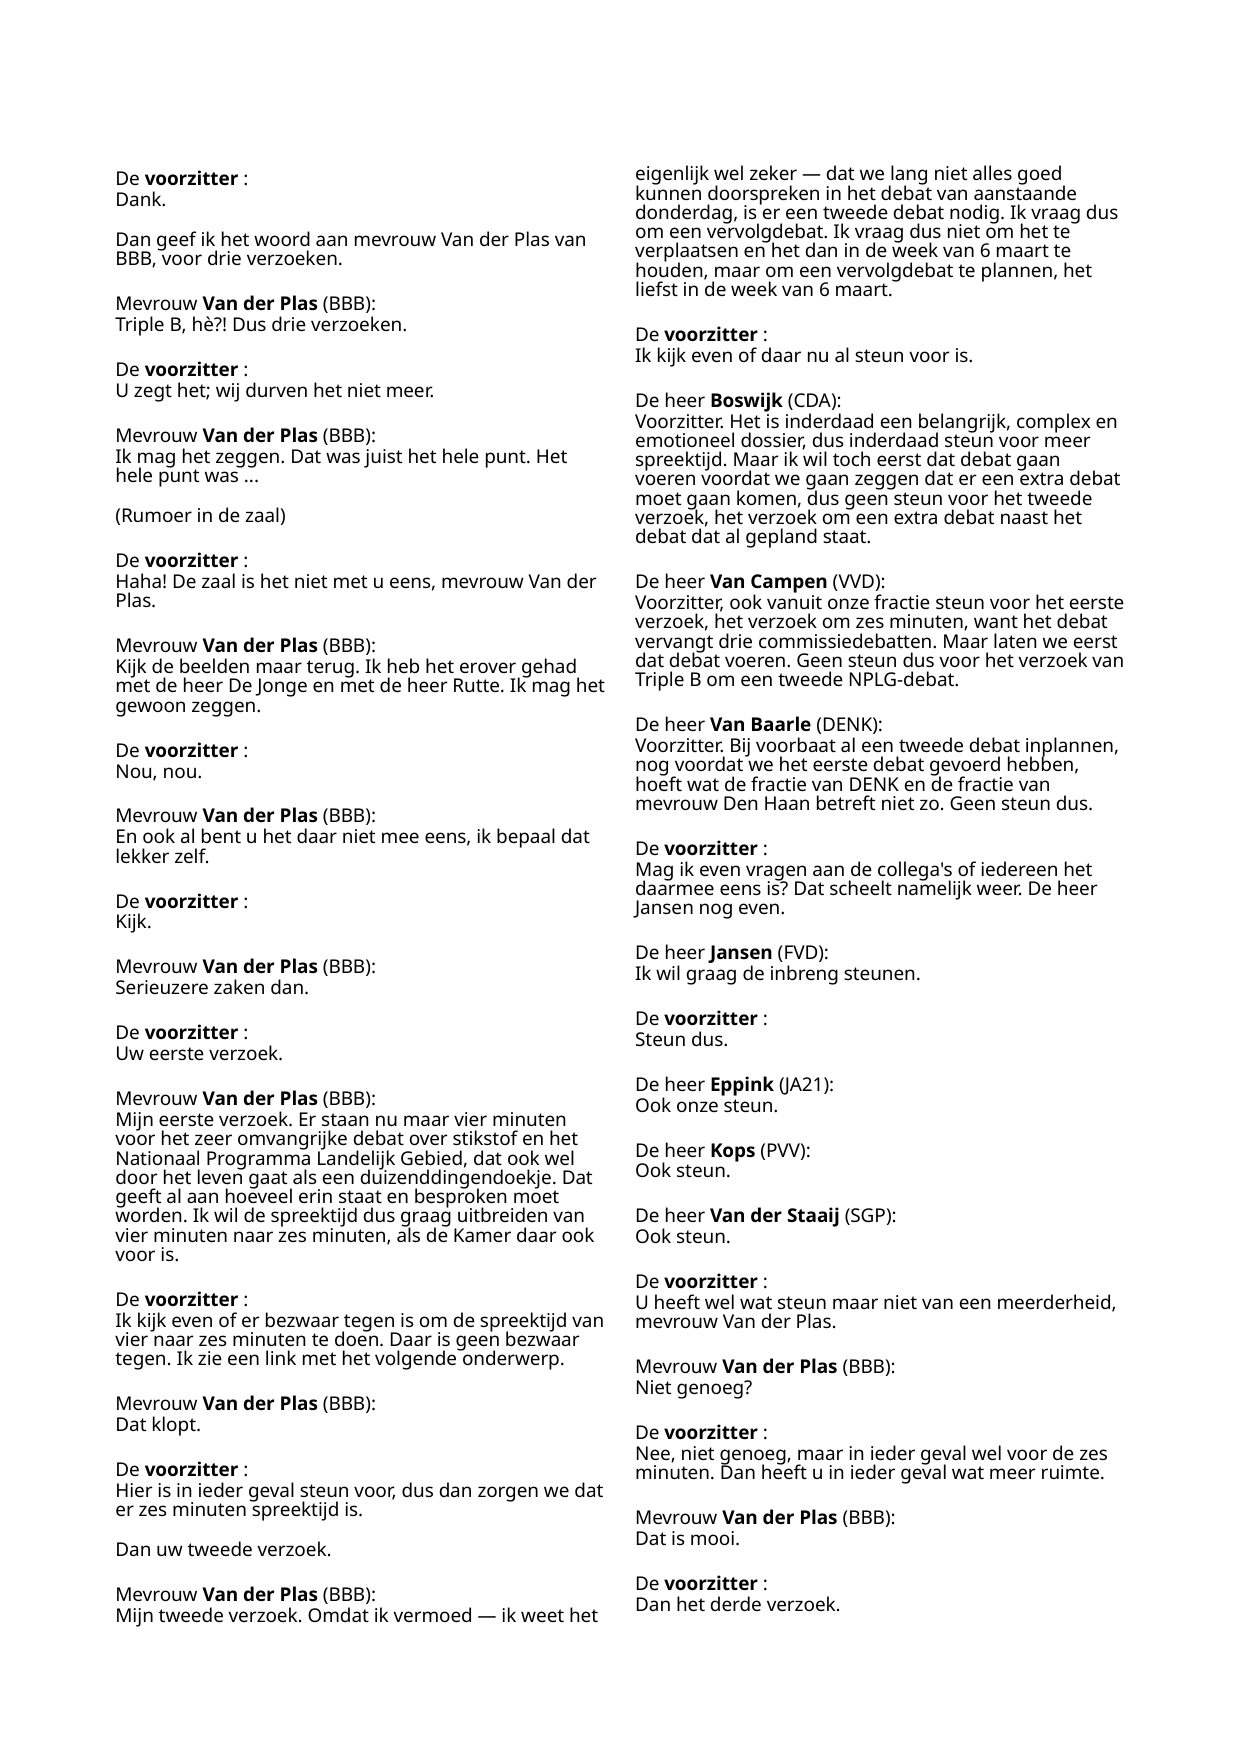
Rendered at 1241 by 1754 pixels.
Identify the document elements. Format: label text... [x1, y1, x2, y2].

text Mevrouw Van der Plas (BBB): [115, 1581, 605, 1607]
text (Rumoer in de zaal) [115, 507, 605, 527]
text De heer Kops (PVV): [635, 1137, 1125, 1162]
text De voorzitter : [635, 1419, 1125, 1445]
text Dan geef ik het woord aan mevrouw Van der Plas van BBB, voor drie verzoeken. [115, 231, 605, 270]
text De voorzitter : [635, 1570, 1125, 1596]
text Serieuzere zaken dan. [115, 979, 605, 999]
text Nou, nou. [115, 763, 605, 782]
text Voorzitter, ook vanuit onze fractie steun voor het eerste verzoek, het verzoek om zes minuten, want het debat vervangt drie commissiedebatten. Maar laten we eerst dat debat voeren. Geen steun dus voor het verzoek van Triple B om een tweede NPLG-debat. [635, 594, 1125, 690]
text U heeft wel wat steun maar niet van een meerderheid, mevrouw Van der Plas. [635, 1294, 1125, 1333]
text De voorzitter : [115, 737, 605, 763]
text De voorzitter : [115, 888, 605, 913]
text Ik kijk even of daar nu al steun voor is. [635, 347, 1125, 366]
text Dan het derde verzoek. [635, 1596, 1125, 1615]
text Ook steun. [635, 1228, 1125, 1248]
text Hier is in ieder geval steun voor, dus dan zorgen we dat er zes minuten spreektijd is. [115, 1482, 605, 1521]
text De voorzitter : [115, 547, 605, 573]
text Ik wil graag de inbreng steunen. [635, 965, 1125, 984]
text Mevrouw Van der Plas (BBB): [115, 632, 605, 658]
text De heer Eppink (JA21): [635, 1071, 1125, 1097]
text Mevrouw Van der Plas (BBB): [115, 422, 605, 448]
text De heer Van der Staaij (SGP): [635, 1203, 1125, 1228]
text U zegt het; wij durven het niet meer. [115, 382, 605, 401]
text Dat is mooi. [635, 1530, 1125, 1549]
text En ook al bent u het daar niet mee eens, ik bepaal dat lekker zelf. [115, 828, 605, 867]
text De heer Van Campen (VVD): [635, 568, 1125, 594]
text Uw eerste verzoek. [115, 1045, 605, 1064]
text De voorzitter : [635, 1268, 1125, 1294]
text De voorzitter : [115, 165, 605, 191]
text Haha! De zaal is het niet met u eens, mevrouw Van der Plas. [115, 573, 605, 612]
text Mevrouw Van der Plas (BBB): [115, 291, 605, 316]
text De voorzitter : [115, 1286, 605, 1312]
text Mevrouw Van der Plas (BBB): [115, 1085, 605, 1111]
text De voorzitter : [635, 835, 1125, 861]
text Mijn eerste verzoek. Er staan nu maar vier minuten voor het zeer omvangrijke debat over stikstof en het Nationaal Programma Landelijk Gebied, dat ook wel door het leven gaat als een duizenddingendoekje. Dat geeft al aan hoeveel erin staat en besproken moet worden. Ik wil de spreektijd dus graag uitbreiden van vier minuten naar zes minuten, als de Kamer daar ook voor is. [115, 1111, 605, 1265]
text Ik kijk even of er bezwaar tegen is om de spreektijd van vier naar zes minuten te doen. Daar is geen bezwaar tegen. Ik zie een link met het volgende onderwerp. [115, 1312, 605, 1369]
text Mevrouw Van der Plas (BBB): [635, 1504, 1125, 1530]
text De voorzitter : [115, 1019, 605, 1045]
text De voorzitter : [115, 356, 605, 382]
text De voorzitter : [635, 321, 1125, 347]
text Ik mag het zeggen. Dat was juist het hele punt. Het hele punt was ... [115, 448, 605, 486]
text Ook onze steun. [635, 1097, 1125, 1116]
text Mag ik even vragen aan de collega's of iedereen het daarmee eens is? Dat scheelt namelijk weer. De heer Jansen nog even. [635, 861, 1125, 918]
text Triple B, hè?! Dus drie verzoeken. [115, 316, 605, 336]
text Ook steun. [635, 1162, 1125, 1182]
text Steun dus. [635, 1031, 1125, 1050]
text Mevrouw Van der Plas (BBB): [115, 1390, 605, 1416]
text De voorzitter : [115, 1456, 605, 1482]
text De heer Boswijk (CDA): [635, 387, 1125, 413]
text eigenlijk wel zeker — dat we lang niet alles goed kunnen doorspreken in het debat van aanstaande donderdag, is er een tweede debat nodig. Ik vraag dus om een vervolgdebat. Ik vraag dus niet om het te verplaatsen en het dan in de week van 6 maart te houden, maar om een vervolgdebat te plannen, het liefst in de week van 6 maart. [635, 165, 1125, 300]
text Kijk de beelden maar terug. Ik heb het erover gehad met de heer De Jonge en met de heer Rutte. Ik mag het gewoon zeggen. [115, 658, 605, 716]
text Dat klopt. [115, 1416, 605, 1435]
text De heer Jansen (FVD): [635, 939, 1125, 965]
text Voorzitter. Het is inderdaad een belangrijk, complex en emotioneel dossier, dus inderdaad steun voor meer spreektijd. Maar ik wil toch eerst dat debat gaan voeren voordat we gaan zeggen dat er een extra debat moet gaan komen, dus geen steun voor het tweede verzoek, het verzoek om een extra debat naast het debat dat al gepland staat. [635, 413, 1125, 547]
text Niet genoeg? [635, 1379, 1125, 1398]
text Kijk. [115, 913, 605, 933]
text Dan uw tweede verzoek. [115, 1541, 605, 1561]
text Voorzitter. Bij voorbaat al een tweede debat inplannen, nog voordat we het eerste debat gevoerd hebben, hoeft wat de fractie van DENK en de fractie van mevrouw Den Haan betreft niet zo. Geen steun dus. [635, 737, 1125, 814]
text Mijn tweede verzoek. Omdat ik vermoed — ik weet het [115, 1607, 605, 1626]
text Dank. [115, 191, 605, 210]
text Mevrouw Van der Plas (BBB): [635, 1353, 1125, 1379]
text De heer Van Baarle (DENK): [635, 711, 1125, 737]
text De voorzitter : [635, 1005, 1125, 1031]
text Nee, niet genoeg, maar in ieder geval wel voor de zes minuten. Dan heeft u in ieder geval wat meer ruimte. [635, 1445, 1125, 1484]
text Mevrouw Van der Plas (BBB): [115, 954, 605, 979]
text Mevrouw Van der Plas (BBB): [115, 803, 605, 828]
